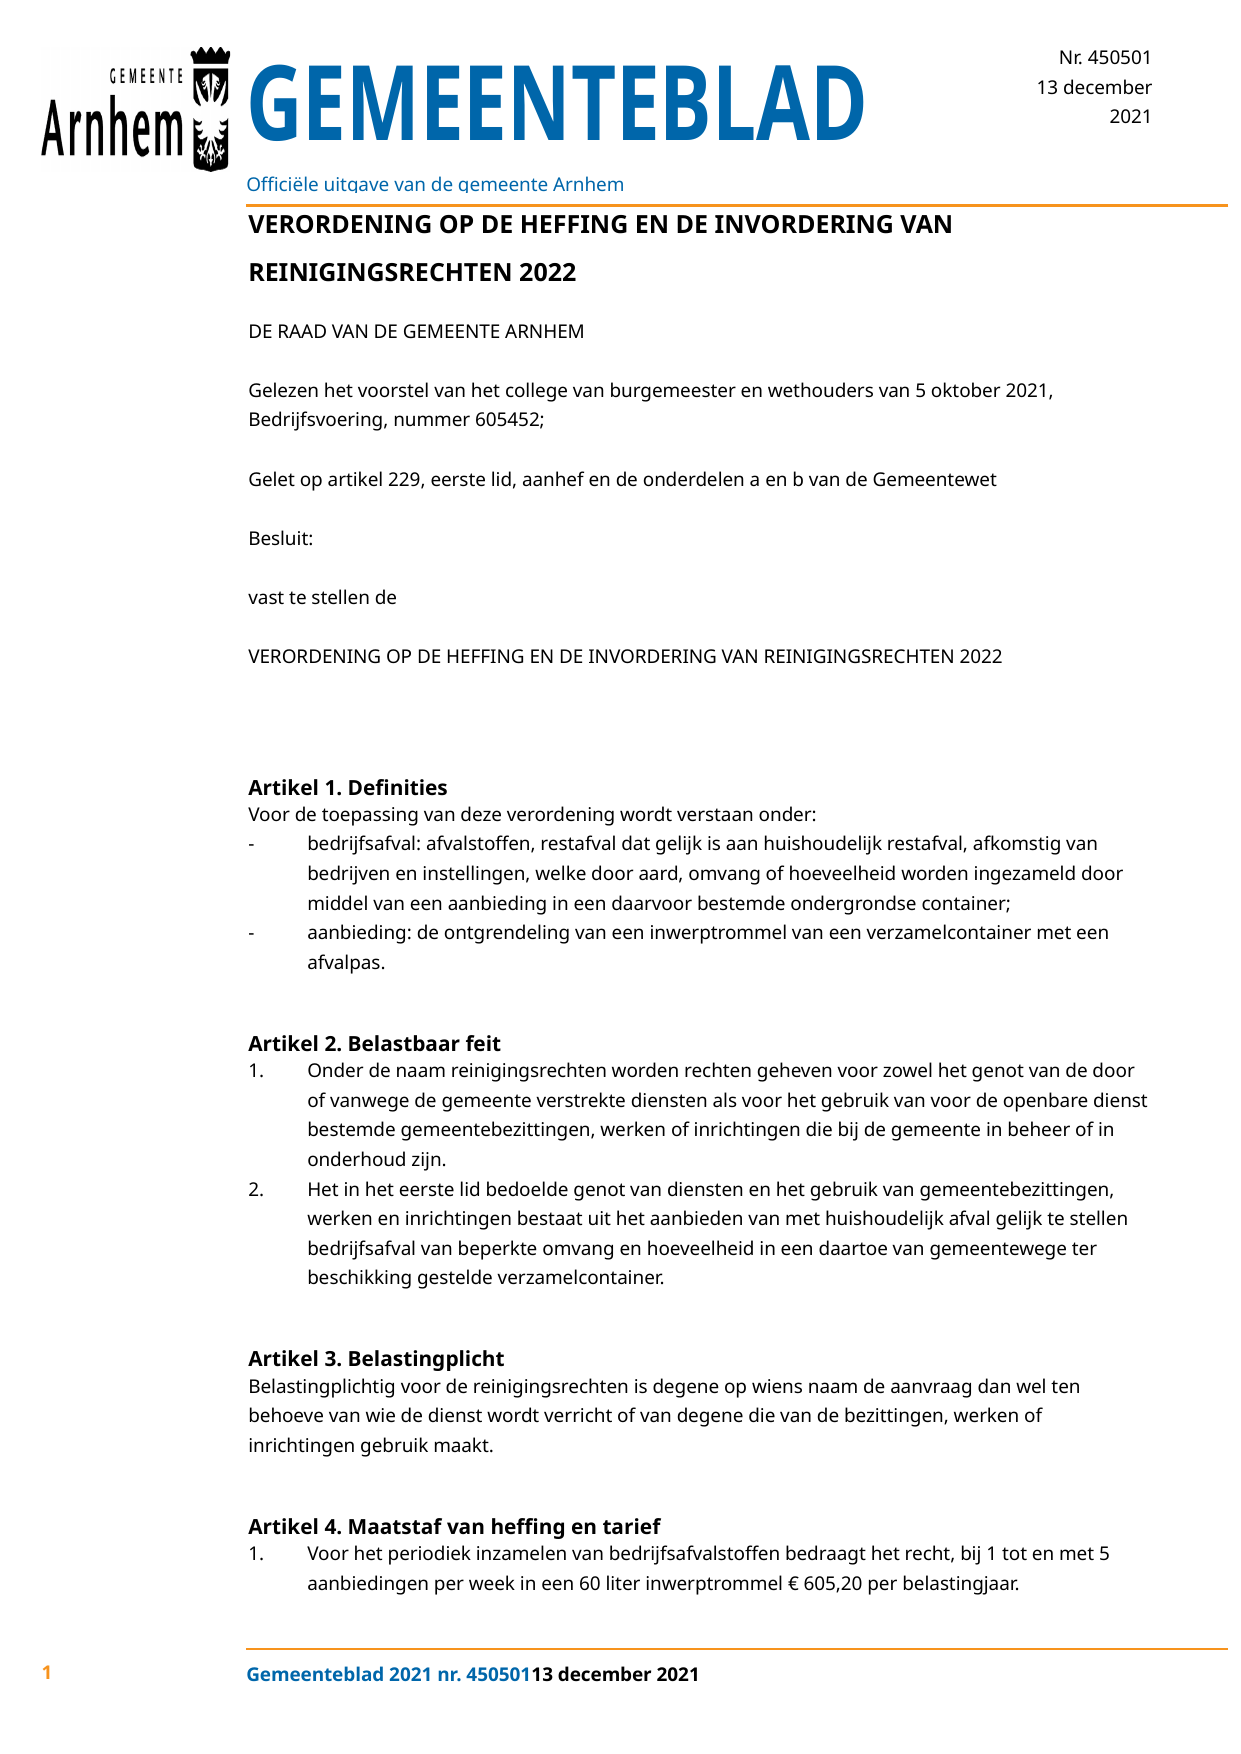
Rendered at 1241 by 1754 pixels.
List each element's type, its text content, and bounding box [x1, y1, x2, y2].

list Voor het periodiek inzamelen van bedrijfsafvalstoffen bedraagt het recht, bij 1 tot en met 5 aanbiedingen per week in een 60 liter inwerptrommel € 605,20 per belastingjaar. [248, 1541, 1152, 1596]
picture [41, 47, 231, 172]
list aanbieding: de ontgrendeling van een inwerptrommel van een verzamelcontainer met een afvalpas. [248, 919, 1152, 975]
text VERORDENING OP DE HEFFING EN DE INVORDERING VAN REINIGINGSRECHTEN 2022 [248, 643, 1152, 669]
text vast te stellen de [248, 584, 1152, 610]
list Het in het eerste lid bedoelde genot van diensten en het gebruik van gemeentebezittingen, werken en inrichtingen bestaat uit het aanbieden van met huishoudelijk afval gelijk te stellen bedrijfsafval van beperkte omvang en hoeveelheid in een daartoe van gemeentewege ter beschikking gestelde verzamelcontainer. [248, 1176, 1152, 1290]
text Belastingplichtig voor de reinigingsrechten is degene op wiens naam de aanvraag dan wel ten behoeve van wie de dienst wordt verricht of van degene die van de bezittingen, werken of inrichtingen gebruik maakt. [248, 1373, 1152, 1458]
text VERORDENING OP DE HEFFING EN DE INVORDERING VAN REINIGINGSRECHTEN 2022 [248, 207, 1152, 288]
text Artikel 3. Belastingplicht [248, 1344, 1152, 1373]
text Voor de toepassing van deze verordening wordt verstaan onder: [248, 801, 1152, 827]
list Onder de naam reinigingsrechten worden rechten geheven voor zowel het genot van de door of vanwege de gemeente verstrekte diensten als voor het gebruik van voor de openbare dienst bestemde gemeentebezittingen, werken of inrichtingen die bij de gemeente in beheer of in onderhoud zijn. [248, 1057, 1152, 1172]
text DE RAAD VAN DE GEMEENTE ARNHEM [248, 318, 1152, 344]
list bedrijfsafval: afvalstoffen, restafval dat gelijk is aan huishoudelijk restafval, afkomstig van bedrijven en instellingen, welke door aard, omvang of hoeveelheid worden ingezameld door middel van een aanbieding in een daarvoor bestemde ondergrondse container; [248, 831, 1152, 916]
text Artikel 1. Definities [248, 773, 1152, 801]
text Besluit: [248, 525, 1152, 551]
text Gelet op artikel 229, eerste lid, aanhef en de onderdelen a en b van de Gemeentewet [248, 466, 1152, 492]
text Gelezen het voorstel van het college van burgemeester en wethouders van 5 oktober 2021, Bedrijfsvoering, nummer 605452; [248, 377, 1152, 432]
text Artikel 4. Maatstaf van heffing en tarief [248, 1512, 1152, 1541]
text Artikel 2. Belastbaar feit [248, 1029, 1152, 1057]
